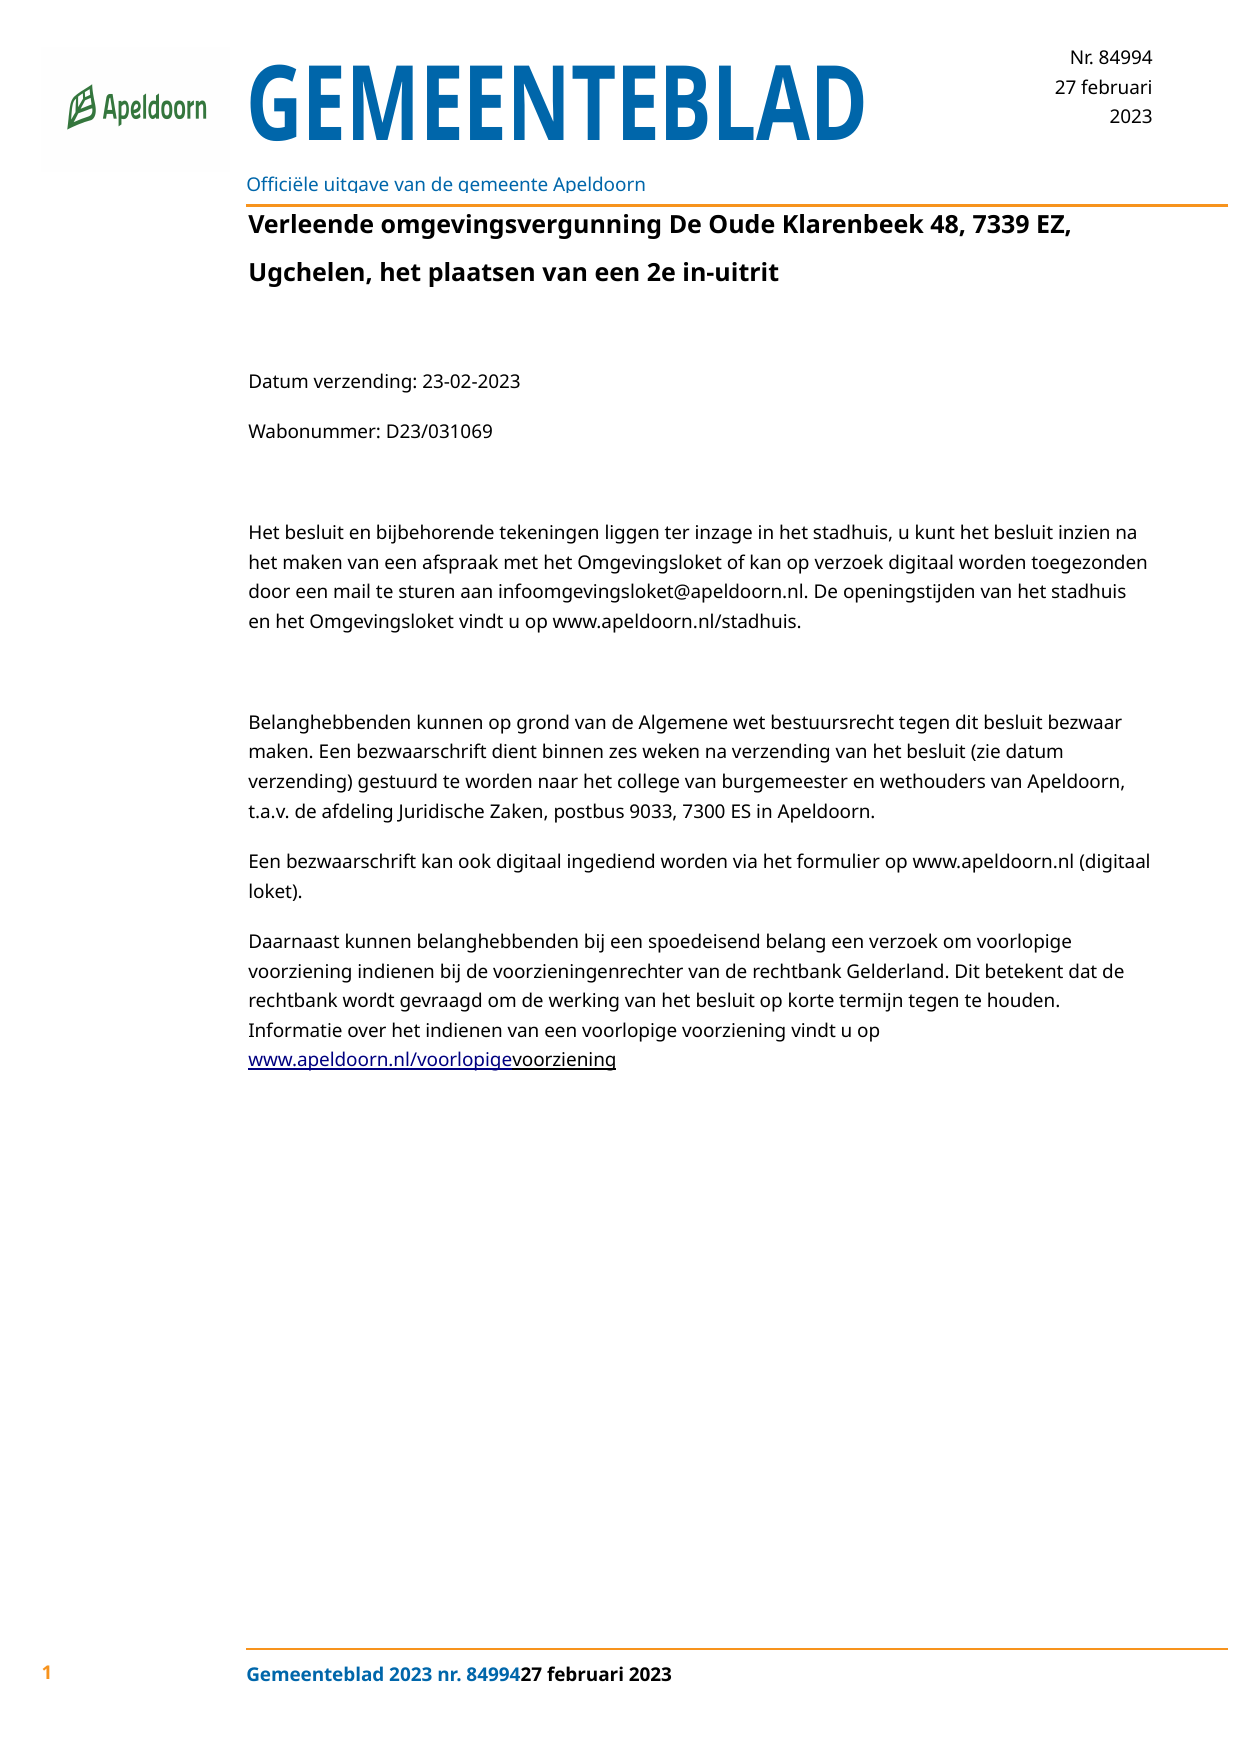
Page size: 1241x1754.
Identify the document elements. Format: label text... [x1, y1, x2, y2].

text Een bezwaarschrift kan ook digitaal ingediend worden via het formulier op www.apeldoorn.nl (digitaal loket). [248, 848, 1152, 904]
text Het besluit en bijbehorende tekeningen liggen ter inzage in het stadhuis, u kunt het besluit inzien na het maken van een afspraak met het Omgevingsloket of kan op verzoek digitaal worden toegezonden door een mail te sturen aan infoomgevingsloket@apeldoorn.nl. De openingstijden van het stadhuis en het Omgevingsloket vindt u op www.apeldoorn.nl/stadhuis. [248, 519, 1152, 634]
text Belanghebbenden kunnen op grond van de Algemene wet bestuursrecht tegen dit besluit bezwaar maken. Een bezwaarschrift dient binnen zes weken na verzending van het besluit (zie datum verzending) gestuurd te worden naar het college van burgemeester en wethouders van Apeldoorn, t.a.v. de afdeling Juridische Zaken, postbus 9033, 7300 ES in Apeldoorn. [248, 709, 1152, 824]
text Wabonummer: D23/031069 [248, 419, 1152, 444]
text Datum verzending: 23-02-2023 [248, 368, 1152, 394]
text Verleende omgevingsvergunning De Oude Klarenbeek 48, 7339 EZ, Ugchelen, het plaatsen van een 2e in-uitrit [248, 207, 1152, 288]
picture [41, 47, 231, 172]
text Daarnaast kunnen belanghebbenden bij een spoedeisend belang een verzoek om voorlopige voorziening indienen bij de voorzieningenrechter van de rechtbank Gelderland. Dit betekent dat de rechtbank wordt gevraagd om de werking van het besluit op korte termijn tegen te houden. Informatie over het indienen van een voorlopige voorziening vindt u op www.apeldoorn.nl/voorlopigevoorziening [248, 928, 1152, 1072]
